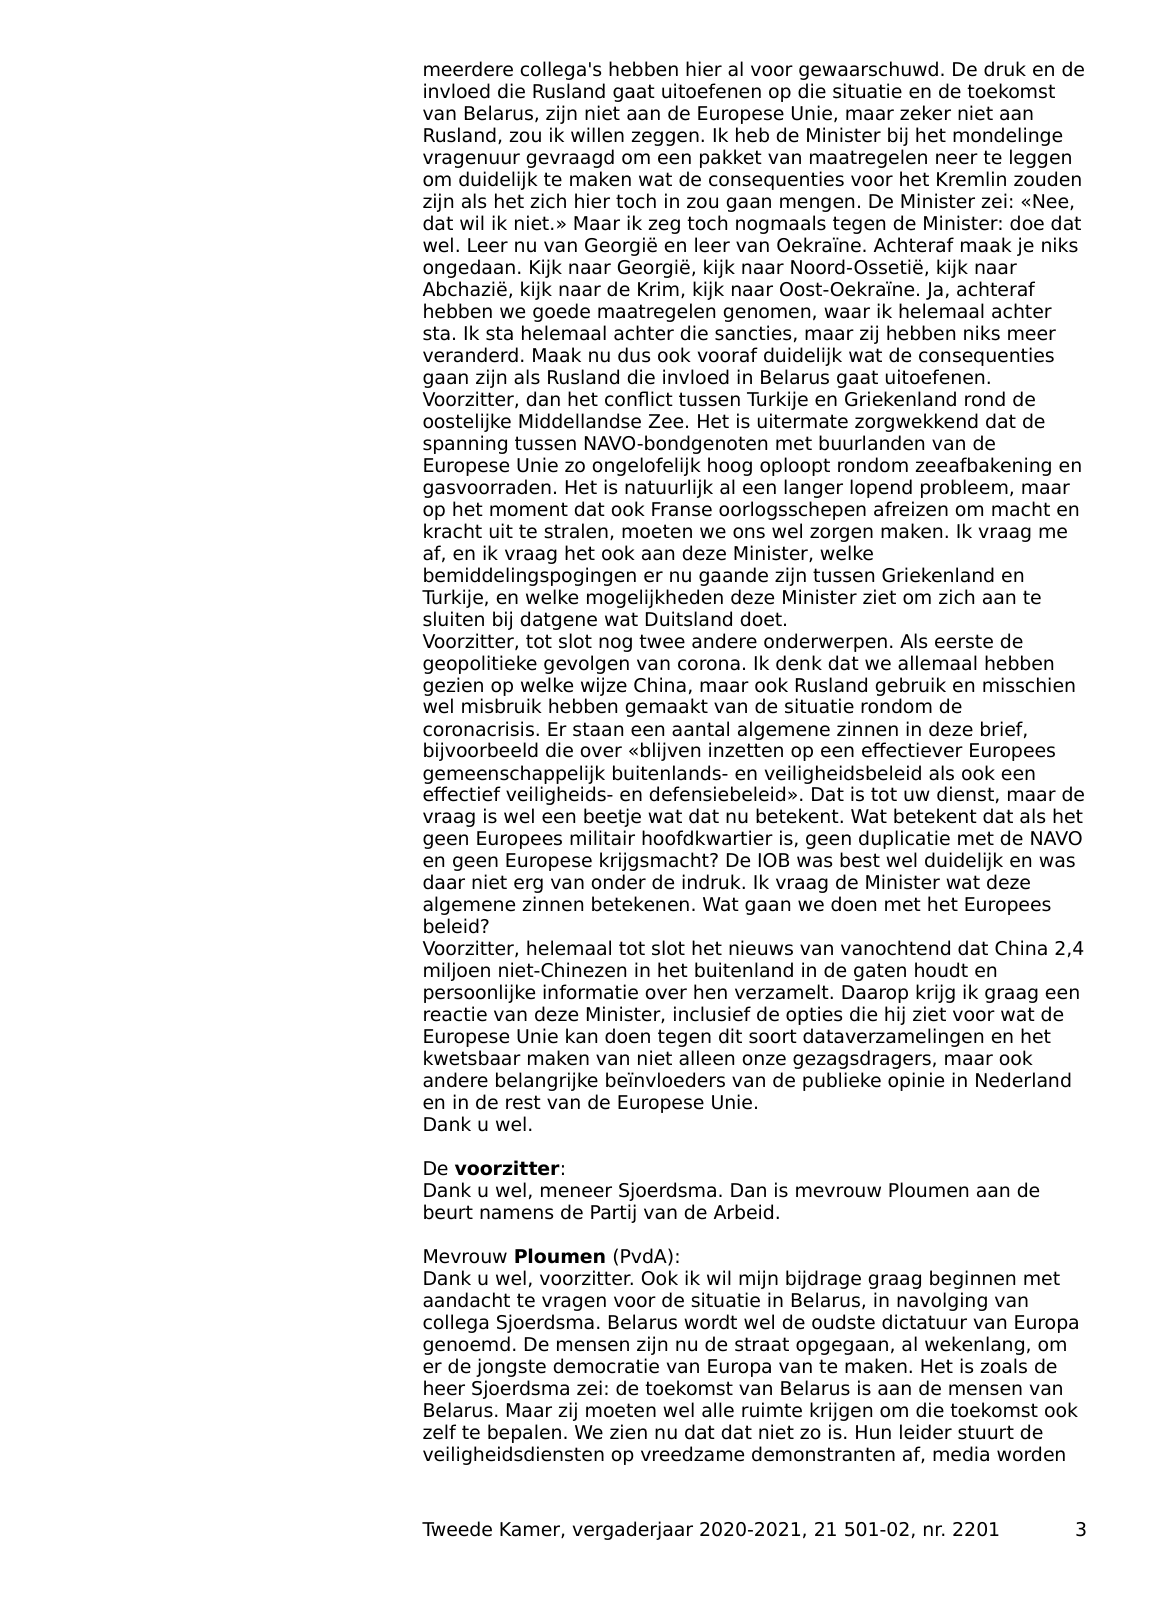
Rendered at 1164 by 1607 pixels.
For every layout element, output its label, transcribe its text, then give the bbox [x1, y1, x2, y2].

text Dank u wel, meneer Sjoerdsma. Dan is mevrouw Ploumen aan de beurt namens de Partij van de Arbeid. [422, 1180, 1087, 1224]
text Dank u wel. [422, 1114, 1087, 1136]
text Voorzitter, dan het conflict tussen Turkije en Griekenland rond de oostelijke Middellandse Zee. Het is uitermate zorgwekkend dat de spanning tussen NAVO-bondgenoten met buurlanden van de Europese Unie zo ongelofelijk hoog oploopt rondom zeeafbakening en gasvoorraden. Het is natuurlijk al een langer lopend probleem, maar op het moment dat ook Franse oorlogsschepen afreizen om macht en kracht uit te stralen, moeten we ons wel zorgen maken. Ik vraag me af, en ik vraag het ook aan deze Minister, welke bemiddelingspogingen er nu gaande zijn tussen Griekenland en Turkije, en welke mogelijkheden deze Minister ziet om zich aan te sluiten bij datgene wat Duitsland doet. [422, 389, 1087, 631]
text Voorzitter, helemaal tot slot het nieuws van vanochtend dat China 2,4 miljoen niet-Chinezen in het buitenland in de gaten houdt en persoonlijke informatie over hen verzamelt. Daarop krijg ik graag een reactie van deze Minister, inclusief de opties die hij ziet voor wat de Europese Unie kan doen tegen dit soort dataverzamelingen en het kwetsbaar maken van niet alleen onze gezagsdragers, maar ook andere belangrijke beïnvloeders van de publieke opinie in Nederland en in de rest van de Europese Unie. [422, 938, 1087, 1114]
text De voorzitter: [422, 1158, 1087, 1180]
text Mevrouw Ploumen (PvdA): [422, 1246, 1087, 1268]
text Voorzitter, tot slot nog twee andere onderwerpen. Als eerste de geopolitieke gevolgen van corona. Ik denk dat we allemaal hebben gezien op welke wijze China, maar ook Rusland gebruik en misschien wel misbruik hebben gemaakt van de situatie rondom de coronacrisis. Er staan een aantal algemene zinnen in deze brief, bijvoorbeeld die over «blijven inzetten op een effectiever Europees gemeenschappelijk buitenlands- en veiligheidsbeleid als ook een effectief veiligheids- en defensiebeleid». Dat is tot uw dienst, maar de vraag is wel een beetje wat dat nu betekent. Wat betekent dat als het geen Europees militair hoofdkwartier is, geen duplicatie met de NAVO en geen Europese krijgsmacht? De IOB was best wel duidelijk en was daar niet erg van onder de indruk. Ik vraag de Minister wat deze algemene zinnen betekenen. Wat gaan we doen met het Europees beleid? [422, 631, 1087, 938]
text meerdere collega's hebben hier al voor gewaarschuwd. De druk en de invloed die Rusland gaat uitoefenen op die situatie en de toekomst van Belarus, zijn niet aan de Europese Unie, maar zeker niet aan Rusland, zou ik willen zeggen. Ik heb de Minister bij het mondelinge vragenuur gevraagd om een pakket van maatregelen neer te leggen om duidelijk te maken wat de consequenties voor het Kremlin zouden zijn als het zich hier toch in zou gaan mengen. De Minister zei: «Nee, dat wil ik niet.» Maar ik zeg toch nogmaals tegen de Minister: doe dat wel. Leer nu van Georgië en leer van Oekraïne. Achteraf maak je niks ongedaan. Kijk naar Georgië, kijk naar Noord-Ossetië, kijk naar Abchazië, kijk naar de Krim, kijk naar Oost-Oekraïne. Ja, achteraf hebben we goede maatregelen genomen, waar ik helemaal achter sta. Ik sta helemaal achter die sancties, maar zij hebben niks meer veranderd. Maak nu dus ook vooraf duidelijk wat de consequenties gaan zijn als Rusland die invloed in Belarus gaat uitoefenen. [422, 59, 1087, 389]
text Dank u wel, voorzitter. Ook ik wil mijn bijdrage graag beginnen met aandacht te vragen voor de situatie in Belarus, in navolging van collega Sjoerdsma. Belarus wordt wel de oudste dictatuur van Europa genoemd. De mensen zijn nu de straat opgegaan, al wekenlang, om er de jongste democratie van Europa van te maken. Het is zoals de heer Sjoerdsma zei: de toekomst van Belarus is aan de mensen van Belarus. Maar zij moeten wel alle ruimte krijgen om die toekomst ook zelf te bepalen. We zien nu dat dat niet zo is. Hun leider stuurt de veiligheidsdiensten op vreedzame demonstranten af, media worden [422, 1268, 1087, 1466]
